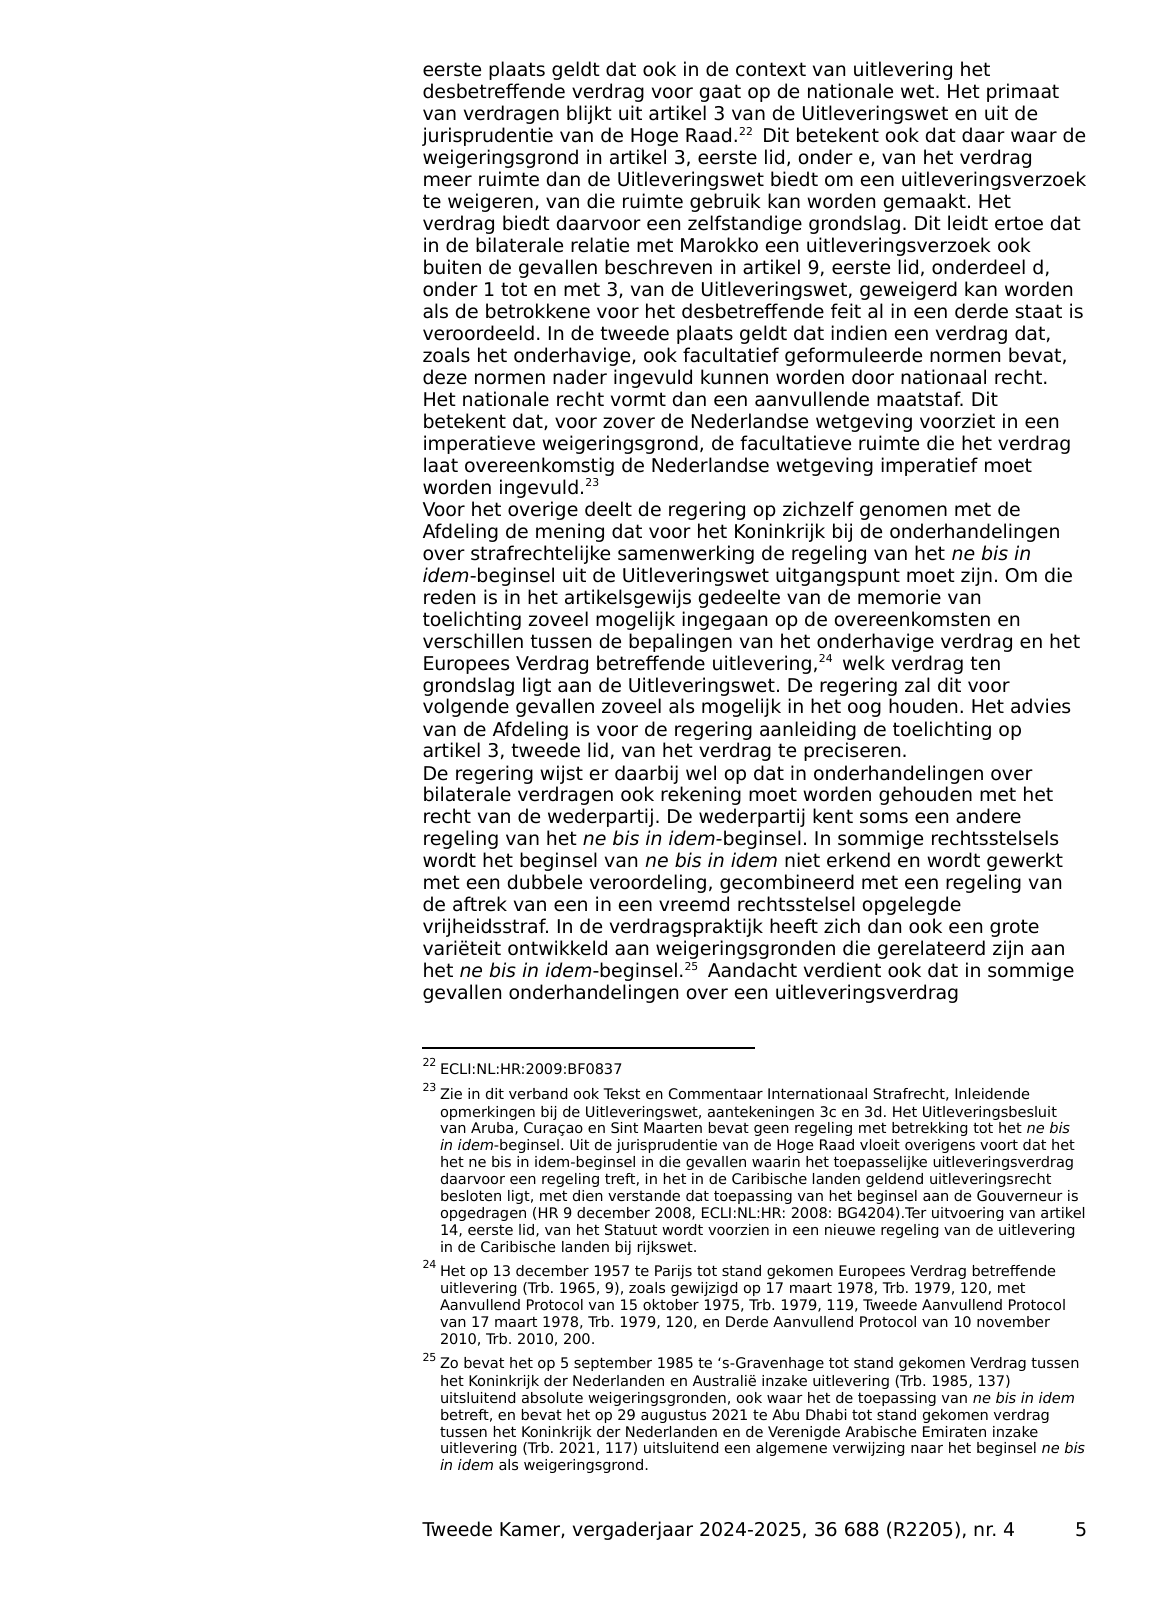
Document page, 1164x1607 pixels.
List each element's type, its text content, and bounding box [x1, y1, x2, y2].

text Het op 13 december 1957 te Parijs tot stand gekomen Europees Verdrag betreffende uitlevering (Trb. 1965, 9), zoals gewijzigd op 17 maart 1978, Trb. 1979, 120, met Aanvullend Protocol van 15 oktober 1975, Trb. 1979, 119, Tweede Aanvullend Protocol van 17 maart 1978, Trb. 1979, 120, en Derde Aanvullend Protocol van 10 november 2010, Trb. 2010, 200. [422, 1258, 1087, 1348]
text Zie in dit verband ook Tekst en Commentaar Internationaal Strafrecht, Inleidende opmerkingen bij de Uitleveringswet, aantekeningen 3c en 3d. Het Uitleveringsbesluit van Aruba, Curaçao en Sint Maarten bevat geen regeling met betrekking tot het ne bis in idem-beginsel. Uit de jurisprudentie van de Hoge Raad vloeit overigens voort dat het het ne bis in idem-beginsel in die gevallen waarin het toepasselijke uitleveringsverdrag daarvoor een regeling treft, in het in de Caribische landen geldend uitleveringsrecht besloten ligt, met dien verstande dat toepassing van het beginsel aan de Gouverneur is opgedragen (HR 9 december 2008, ECLI:NL:HR: 2008: BG4204).Ter uitvoering van artikel 14, eerste lid, van het Statuut wordt voorzien in een nieuwe regeling van de uitlevering in de Caribische landen bij rijkswet. [422, 1082, 1087, 1256]
text De regering wijst er daarbij wel op dat in onderhandelingen over bilaterale verdragen ook rekening moet worden gehouden met het recht van de wederpartij. De wederpartij kent soms een andere regeling van het ne bis in idem-beginsel. In sommige rechtsstelsels wordt het beginsel van ne bis in idem niet erkend en wordt gewerkt met een dubbele veroordeling, gecombineerd met een regeling van de aftrek van een in een vreemd rechtsstelsel opgelegde vrijheidsstraf. In de verdragspraktijk heeft zich dan ook een grote variëteit ontwikkeld aan weigeringsgronden die gerelateerd zijn aan het ne bis in idem-beginsel. Aandacht verdient ook dat in sommige gevallen onderhandelingen over een uitleveringsverdrag [422, 762, 1087, 1004]
text Voor het overige deelt de regering op zichzelf genomen met de Afdeling de mening dat voor het Koninkrijk bij de onderhandelingen over strafrechtelijke samenwerking de regeling van het ne bis in idem-beginsel uit de Uitleveringswet uitgangspunt moet zijn. Om die reden is in het artikelsgewijs gedeelte van de memorie van toelichting zoveel mogelijk ingegaan op de overeenkomsten en verschillen tussen de bepalingen van het onderhavige verdrag en het Europees Verdrag betreffende uitlevering, welk verdrag ten grondslag ligt aan de Uitleveringswet. De regering zal dit voor volgende gevallen zoveel als mogelijk in het oog houden. Het advies van de Afdeling is voor de regering aanleiding de toelichting op artikel 3, tweede lid, van het verdrag te preciseren. [422, 499, 1087, 762]
text ECLI:NL:HR:2009:BF0837 [422, 1057, 1087, 1079]
text eerste plaats geldt dat ook in de context van uitlevering het desbetreffende verdrag voor gaat op de nationale wet. Het primaat van verdragen blijkt uit artikel 3 van de Uitleveringswet en uit de jurisprudentie van de Hoge Raad. Dit betekent ook dat daar waar de weigeringsgrond in artikel 3, eerste lid, onder e, van het verdrag meer ruimte dan de Uitleveringswet biedt om een uitleveringsverzoek te weigeren, van die ruimte gebruik kan worden gemaakt. Het verdrag biedt daarvoor een zelfstandige grondslag. Dit leidt ertoe dat in de bilaterale relatie met Marokko een uitleveringsverzoek ook buiten de gevallen beschreven in artikel 9, eerste lid, onderdeel d, onder 1 tot en met 3, van de Uitleveringswet, geweigerd kan worden als de betrokkene voor het desbetreffende feit al in een derde staat is veroordeeld. In de tweede plaats geldt dat indien een verdrag dat, zoals het onderhavige, ook facultatief geformuleerde normen bevat, deze normen nader ingevuld kunnen worden door nationaal recht. Het nationale recht vormt dan een aanvullende maatstaf. Dit betekent dat, voor zover de Nederlandse wetgeving voorziet in een imperatieve weigeringsgrond, de facultatieve ruimte die het verdrag laat overeenkomstig de Nederlandse wetgeving imperatief moet worden ingevuld. [422, 59, 1087, 499]
text Zo bevat het op 5 september 1985 te ‘s-Gravenhage tot stand gekomen Verdrag tussen het Koninkrijk der Nederlanden en Australië inzake uitlevering (Trb. 1985, 137) uitsluitend absolute weigeringsgronden, ook waar het de toepassing van ne bis in idem betreft, en bevat het op 29 augustus 2021 te Abu Dhabi tot stand gekomen verdrag tussen het Koninkrijk der Nederlanden en de Verenigde Arabische Emiraten inzake uitlevering (Trb. 2021, 117) uitsluitend een algemene verwijzing naar het beginsel ne bis in idem als weigeringsgrond. [422, 1351, 1087, 1474]
